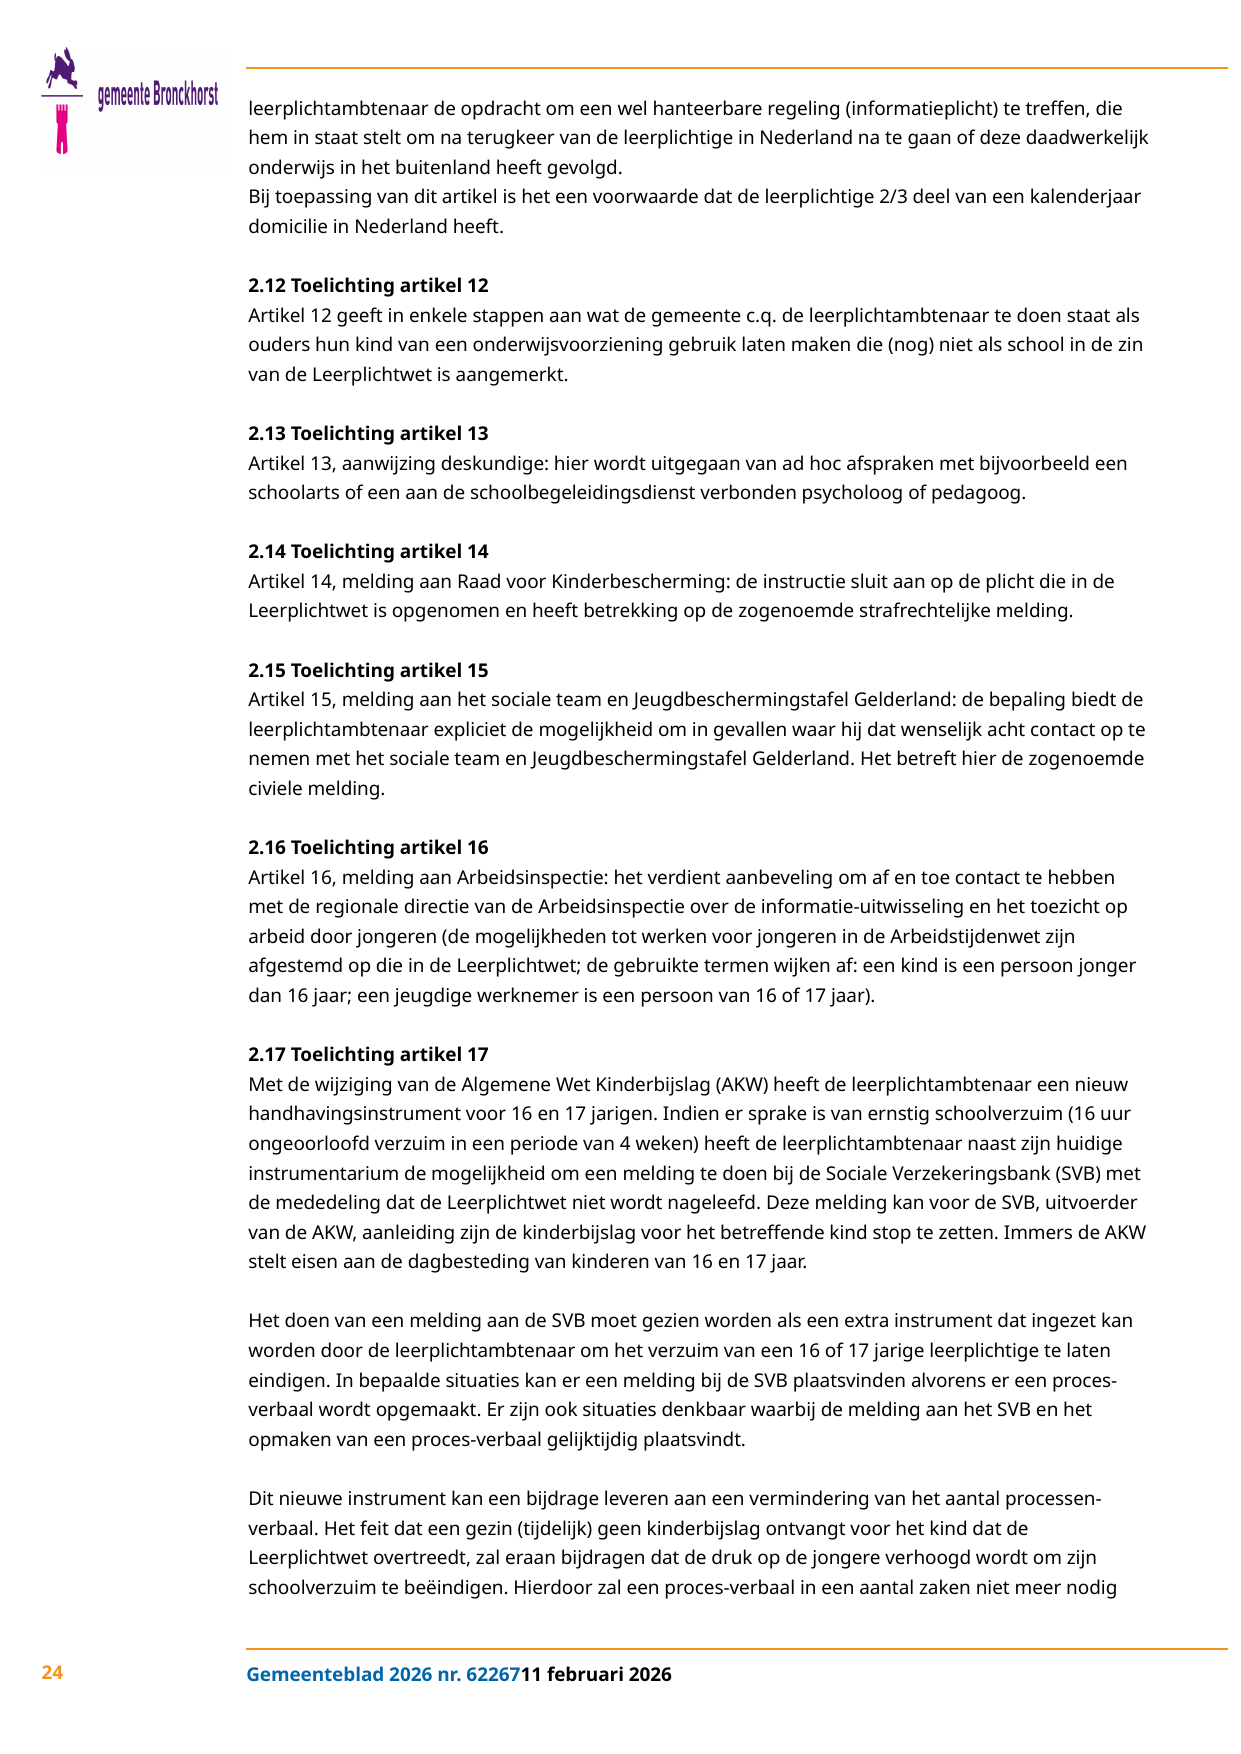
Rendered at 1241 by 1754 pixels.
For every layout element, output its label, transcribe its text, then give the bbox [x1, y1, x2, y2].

text Artikel 15, melding aan het sociale team en Jeugdbeschermingstafel Gelderland: de bepaling biedt de leerplichtambtenaar expliciet de mogelijkheid om in gevallen waar hij dat wenselijk acht contact op te nemen met het sociale team en Jeugdbeschermingstafel Gelderland. Het betreft hier de zogenoemde civiele melding. [248, 686, 1152, 801]
text Artikel 12 geeft in enkele stappen aan wat de gemeente c.q. de leerplichtambtenaar te doen staat als ouders hun kind van een onderwijsvoorziening gebruik laten maken die (nog) niet als school in de zin van de Leerplichtwet is aangemerkt. [248, 302, 1152, 387]
text 2.17 Toelichting artikel 17 [248, 1041, 1152, 1067]
text leerplichtambtenaar de opdracht om een wel hanteerbare regeling (informatieplicht) te treffen, die hem in staat stelt om na terugkeer van de leerplichtige in Nederland na te gaan of deze daadwerkelijk onderwijs in het buitenland heeft gevolgd. [248, 95, 1152, 180]
text 2.12 Toelichting artikel 12 [248, 272, 1152, 298]
text 2.16 Toelichting artikel 16 [248, 834, 1152, 860]
picture [41, 47, 231, 172]
text Dit nieuwe instrument kan een bijdrage leveren aan een vermindering van het aantal processen-verbaal. Het feit dat een gezin (tijdelijk) geen kinderbijslag ontvangt voor het kind dat de Leerplichtwet overtreedt, zal eraan bijdragen dat de druk op de jongere verhoogd wordt om zijn schoolverzuim te beëindigen. Hierdoor zal een proces-verbaal in een aantal zaken niet meer nodig [248, 1485, 1152, 1600]
text Artikel 13, aanwijzing deskundige: hier wordt uitgegaan van ad hoc afspraken met bijvoorbeeld een schoolarts of een aan de schoolbegeleidingsdienst verbonden psycholoog of pedagoog. [248, 450, 1152, 505]
text Het doen van een melding aan de SVB moet gezien worden als een extra instrument dat ingezet kan worden door de leerplichtambtenaar om het verzuim van een 16 of 17 jarige leerplichtige te laten eindigen. In bepaalde situaties kan er een melding bij de SVB plaatsvinden alvorens er een proces-verbaal wordt opgemaakt. Er zijn ook situaties denkbaar waarbij de melding aan het SVB en het opmaken van een proces-verbaal gelijktijdig plaatsvindt. [248, 1308, 1152, 1452]
text 2.14 Toelichting artikel 14 [248, 538, 1152, 564]
text Met de wijziging van de Algemene Wet Kinderbijslag (AKW) heeft de leerplichtambtenaar een nieuw handhavingsinstrument voor 16 en 17 jarigen. Indien er sprake is van ernstig schoolverzuim (16 uur ongeoorloofd verzuim in een periode van 4 weken) heeft de leerplichtambtenaar naast zijn huidige instrumentarium de mogelijkheid om een melding te doen bij de Sociale Verzekeringsbank (SVB) met de mededeling dat de Leerplichtwet niet wordt nageleefd. Deze melding kan voor de SVB, uitvoerder van de AKW, aanleiding zijn de kinderbijslag voor het betreffende kind stop te zetten. Immers de AKW stelt eisen aan de dagbesteding van kinderen van 16 en 17 jaar. [248, 1071, 1152, 1274]
text Bij toepassing van dit artikel is het een voorwaarde dat de leerplichtige 2/3 deel van een kalenderjaar domicilie in Nederland heeft. [248, 183, 1152, 239]
text Artikel 16, melding aan Arbeidsinspectie: het verdient aanbeveling om af en toe contact te hebben met de regionale directie van de Arbeidsinspectie over de informatie-uitwisseling en het toezicht op arbeid door jongeren (de mogelijkheden tot werken voor jongeren in de Arbeidstijdenwet zijn afgestemd op die in de Leerplichtwet; de gebruikte termen wijken af: een kind is een persoon jonger dan 16 jaar; een jeugdige werknemer is een persoon van 16 of 17 jaar). [248, 864, 1152, 1008]
text 2.13 Toelichting artikel 13 [248, 420, 1152, 446]
text 2.15 Toelichting artikel 15 [248, 657, 1152, 683]
text Artikel 14, melding aan Raad voor Kinderbescherming: de instructie sluit aan op de plicht die in de Leerplichtwet is opgenomen en heeft betrekking op de zogenoemde strafrechtelijke melding. [248, 568, 1152, 623]
